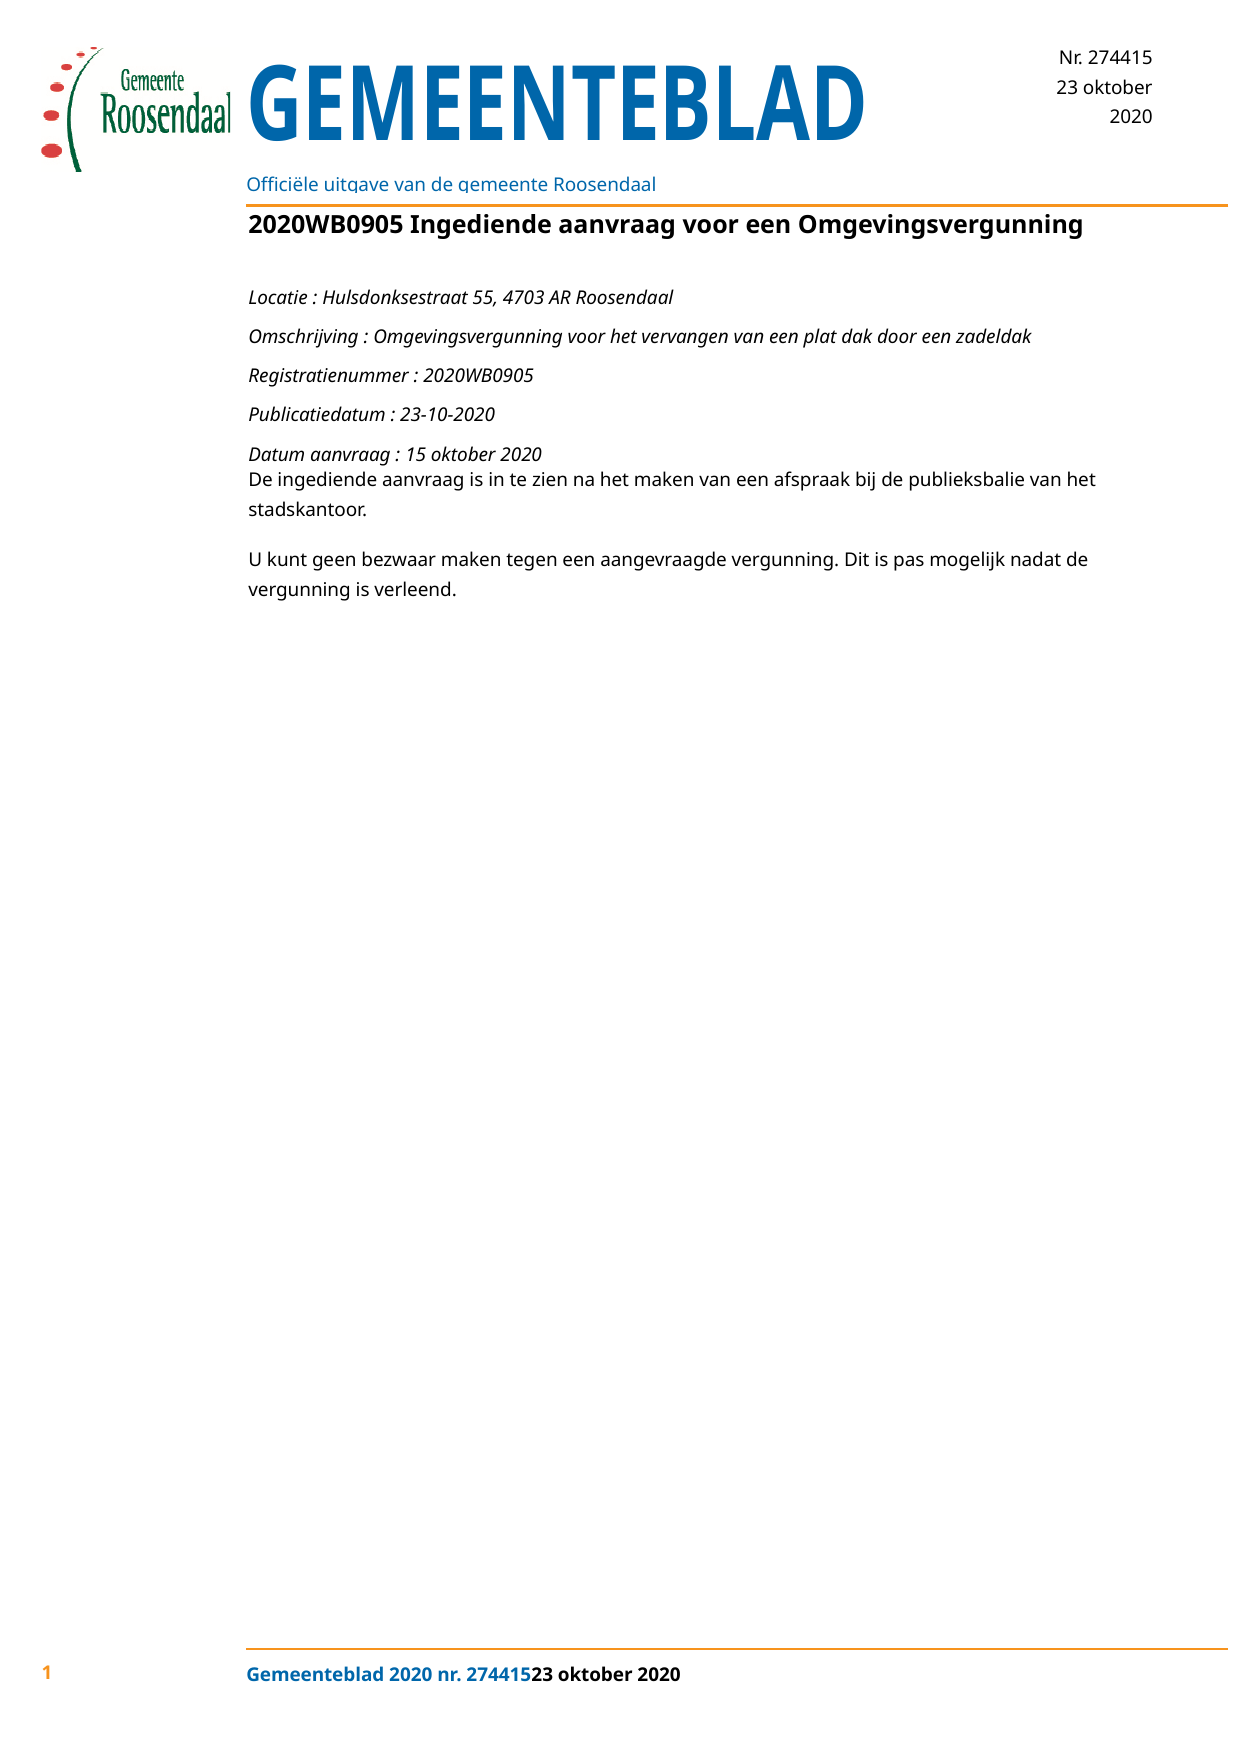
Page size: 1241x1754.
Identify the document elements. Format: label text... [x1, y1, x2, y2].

text Locatie : Hulsdonksestraat 55, 4703 AR Roosendaal [248, 284, 1152, 309]
text Publicatiedatum : 23-10-2020 [248, 402, 1152, 427]
text U kunt geen bezwaar maken tegen een aangevraagde vergunning. Dit is pas mogelijk nadat de vergunning is verleend. [248, 547, 1152, 602]
picture [41, 47, 231, 172]
text Datum aanvraag : 15 oktober 2020 [248, 441, 1152, 467]
text Omschrijving : Omgevingsvergunning voor het vervangen van een plat dak door een zadeldak [248, 323, 1152, 349]
text De ingediende aanvraag is in te zien na het maken van een afspraak bij de publieksbalie van het stadskantoor. [248, 467, 1152, 522]
text Registratienummer : 2020WB0905 [248, 362, 1152, 388]
text 2020WB0905 Ingediende aanvraag voor een Omgevingsvergunning [248, 207, 1152, 241]
